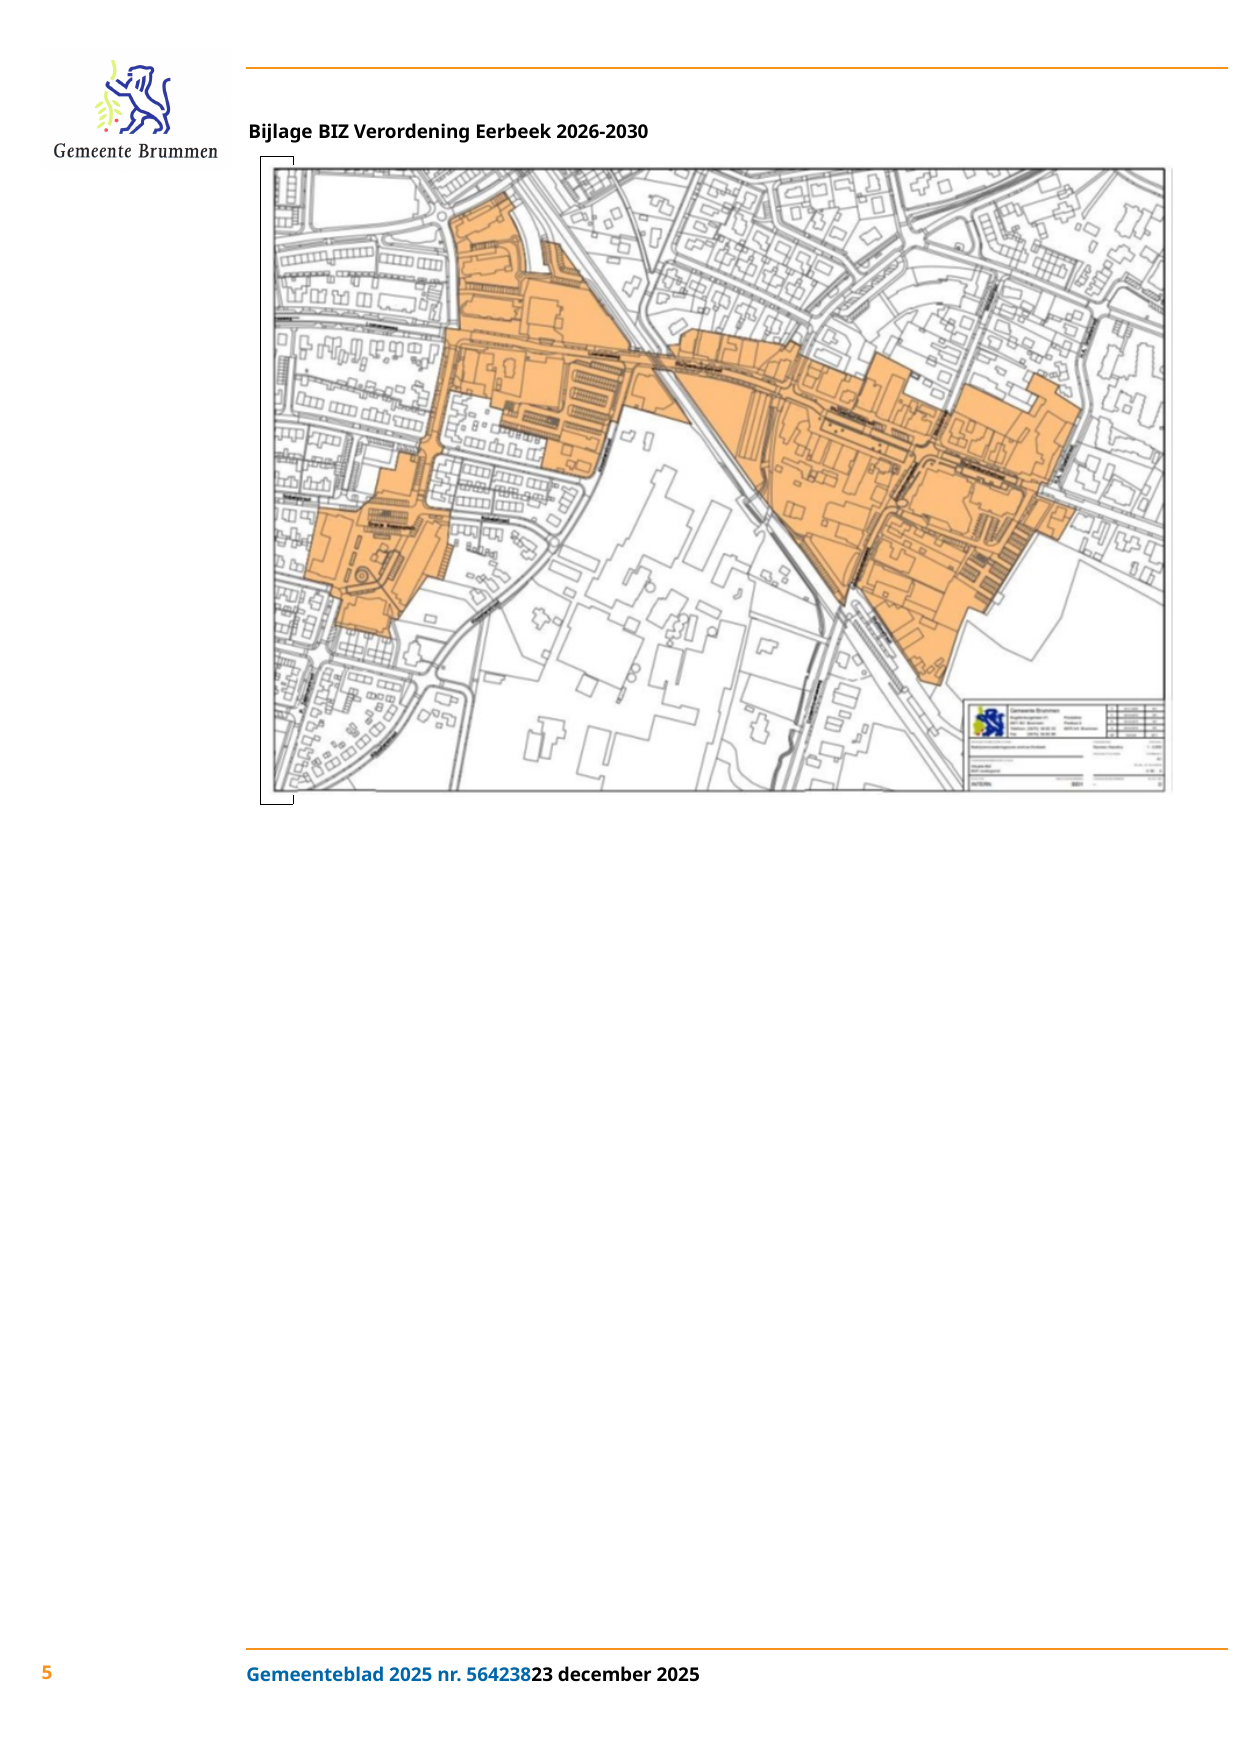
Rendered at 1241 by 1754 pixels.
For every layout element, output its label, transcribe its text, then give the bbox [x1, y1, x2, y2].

picture [41, 47, 231, 172]
text Bijlage BIZ Verordening Eerbeek 2026-2030 [248, 116, 1152, 144]
picture [268, 165, 1173, 795]
